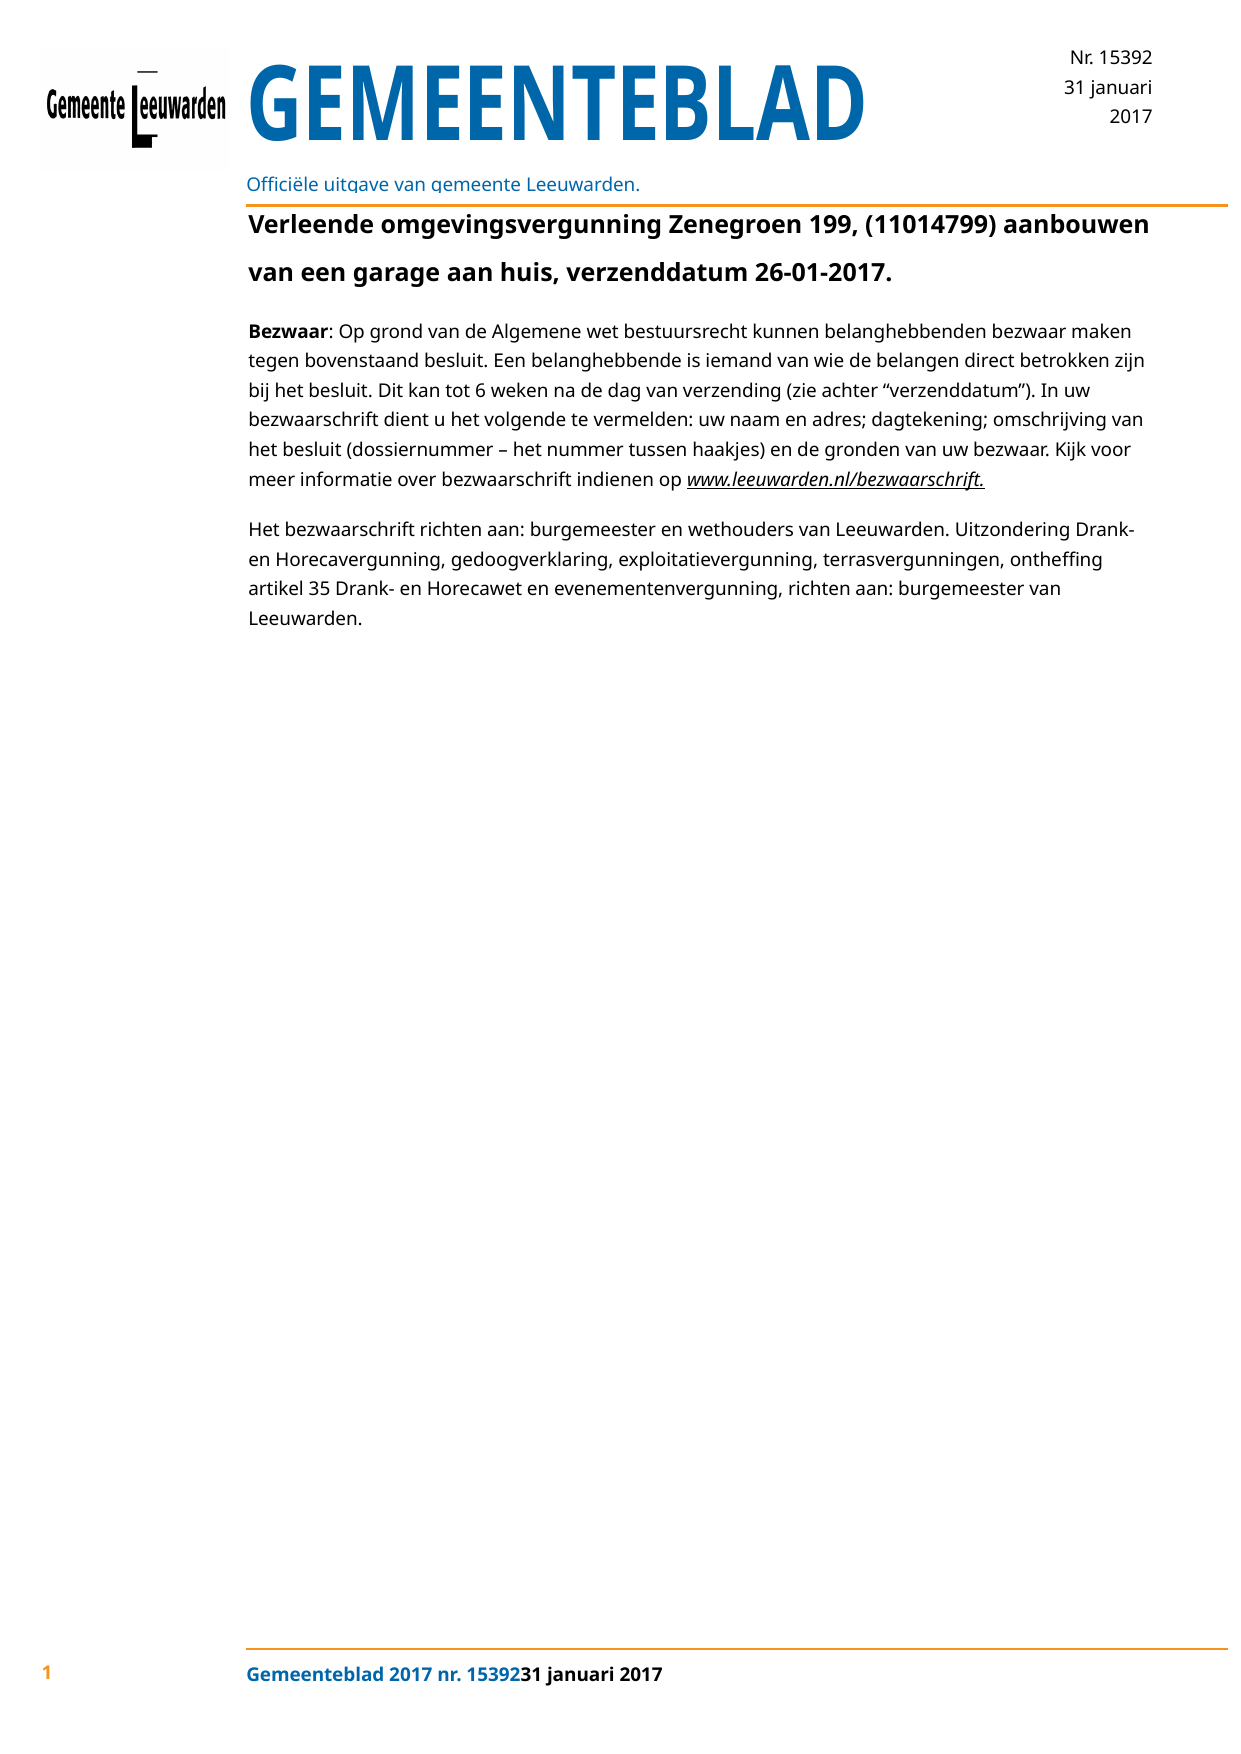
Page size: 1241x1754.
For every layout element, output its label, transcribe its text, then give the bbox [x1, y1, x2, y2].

text Het bezwaarschrift richten aan: burgemeester en wethouders van Leeuwarden. Uitzondering Drank- en Horecavergunning, gedoogverklaring, exploitatievergunning, terrasvergunningen, ontheffing artikel 35 Drank- en Horecawet en evenementenvergunning, richten aan: burgemeester van Leeuwarden. [248, 516, 1152, 631]
text Verleende omgevingsvergunning Zenegroen 199, (11014799) aanbouwen van een garage aan huis, verzenddatum 26-01-2017. [248, 207, 1152, 288]
picture [41, 47, 231, 172]
text Bezwaar: Op grond van de Algemene wet bestuursrecht kunnen belanghebbenden bezwaar maken tegen bovenstaand besluit. Een belanghebbende is iemand van wie de belangen direct betrokken zijn bij het besluit. Dit kan tot 6 weken na de dag van verzending (zie achter “verzenddatum”). In uw bezwaarschrift dient u het volgende te vermelden: uw naam en adres; dagtekening; omschrijving van het besluit (dossiernummer – het nummer tussen haakjes) en de gronden van uw bezwaar. Kijk voor meer informatie over bezwaarschrift indienen op www.leeuwarden.nl/bezwaarschrift. [248, 318, 1152, 492]
